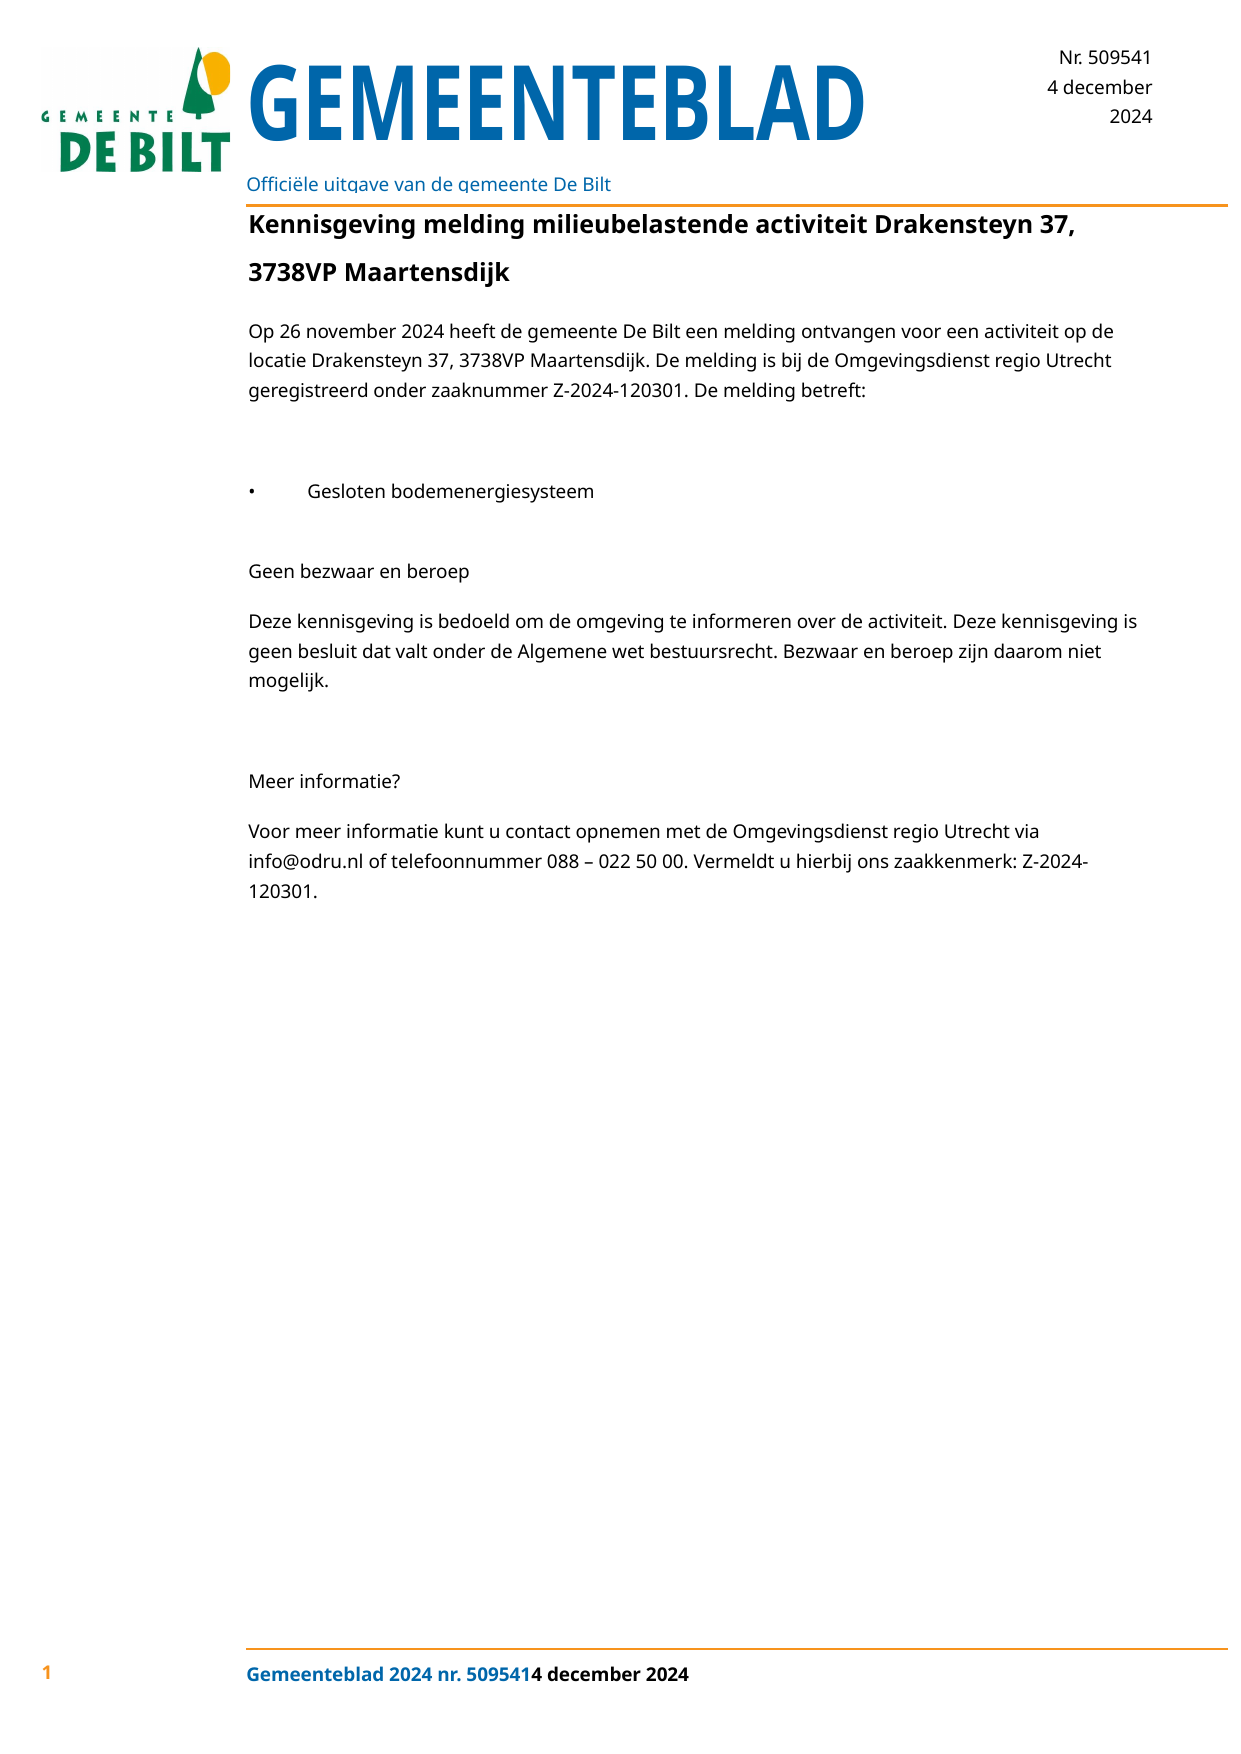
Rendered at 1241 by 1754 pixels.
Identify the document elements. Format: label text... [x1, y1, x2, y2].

text Deze kennisgeving is bedoeld om de omgeving te informeren over de activiteit. Deze kennisgeving is geen besluit dat valt onder de Algemene wet bestuursrecht. Bezwaar en beroep zijn daarom niet mogelijk. [248, 608, 1152, 693]
text Meer informatie? [248, 768, 1152, 794]
text Kennisgeving melding milieubelastende activiteit Drakensteyn 37, 3738VP Maartensdijk [248, 207, 1152, 288]
text Op 26 november 2024 heeft de gemeente De Bilt een melding ontvangen voor een activiteit op de locatie Drakensteyn 37, 3738VP Maartensdijk. De melding is bij de Omgevingsdienst regio Utrecht geregistreerd onder zaaknummer Z-2024-120301. De melding betreft: [248, 318, 1152, 403]
text Voor meer informatie kunt u contact opnemen met de Omgevingsdienst regio Utrecht via info@odru.nl of telefoonnummer 088 – 022 50 00. Vermeldt u hierbij ons zaakkenmerk: Z-2024-120301. [248, 819, 1152, 904]
list Gesloten bodemenergiesysteem [248, 478, 1152, 504]
text Geen bezwaar en beroep [248, 558, 1152, 584]
picture [41, 47, 231, 172]
